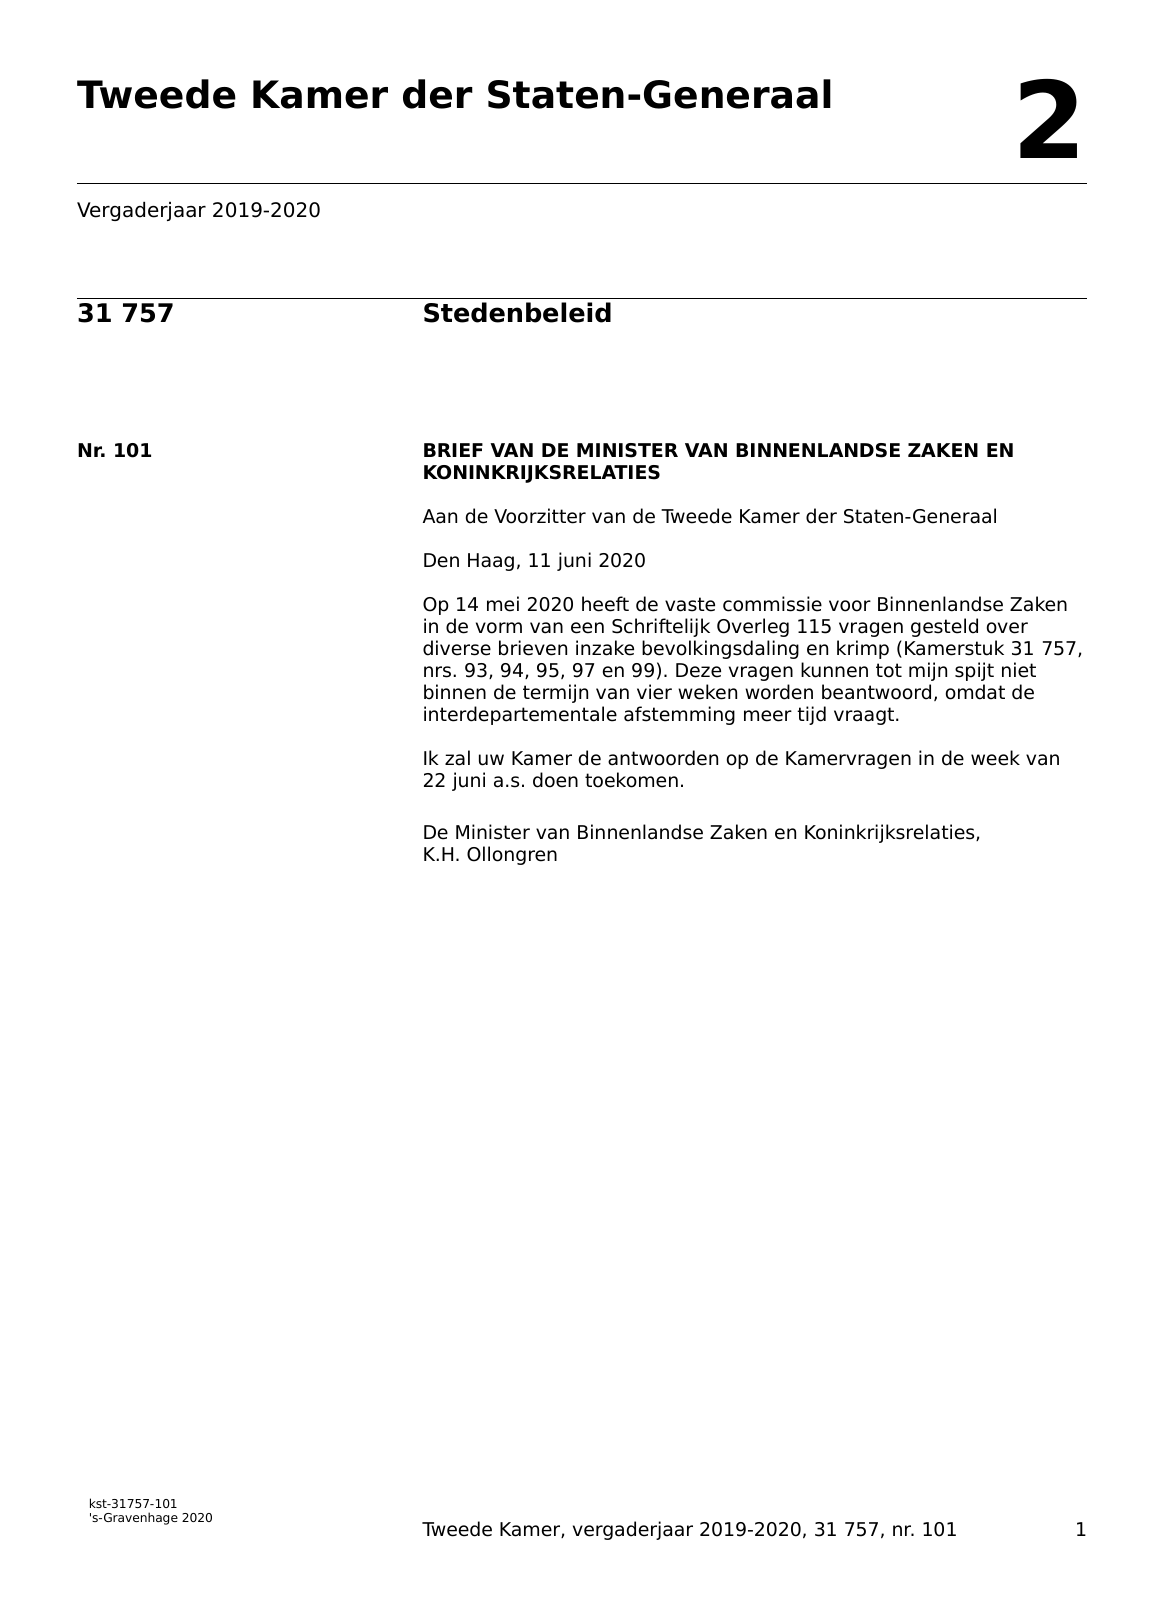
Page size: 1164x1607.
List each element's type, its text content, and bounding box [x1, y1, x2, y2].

text kst-31757-101 [88, 1497, 323, 1511]
text 's-Gravenhage 2020 [88, 1511, 323, 1525]
table_header 2 [886, 59, 1087, 183]
text Ik zal uw Kamer de antwoorden op de Kamervragen in de week van 22 juni a.s. doen toekomen. [422, 748, 1087, 792]
subtitle Nr. 101 BRIEF VAN DE MINISTER VAN BINNENLANDSE ZAKEN EN KONINKRIJKSRELATIES [77, 440, 1087, 484]
text Aan de Voorzitter van de Tweede Kamer der Staten-Generaal [422, 506, 1087, 528]
text De Minister van Binnenlandse Zaken en Koninkrijksrelaties, K.H. Ollongren [422, 822, 1087, 866]
table_cell Vergaderjaar 2019-2020 [77, 184, 1087, 298]
text Den Haag, 11 juni 2020 [422, 550, 1087, 572]
subtitle 31 757 Stedenbeleid [77, 299, 1087, 329]
table_header Tweede Kamer der Staten-Generaal [77, 59, 886, 183]
text Op 14 mei 2020 heeft de vaste commissie voor Binnenlandse Zaken in de vorm van een Schriftelijk Overleg 115 vragen gesteld over diverse brieven inzake bevolkingsdaling en krimp (Kamerstuk 31 757, nrs. 93, 94, 95, 97 en 99). Deze vragen kunnen tot mijn spijt niet binnen de termijn van vier weken worden beantwoord, omdat de interdepartementale afstemming meer tijd vraagt. [422, 594, 1087, 726]
